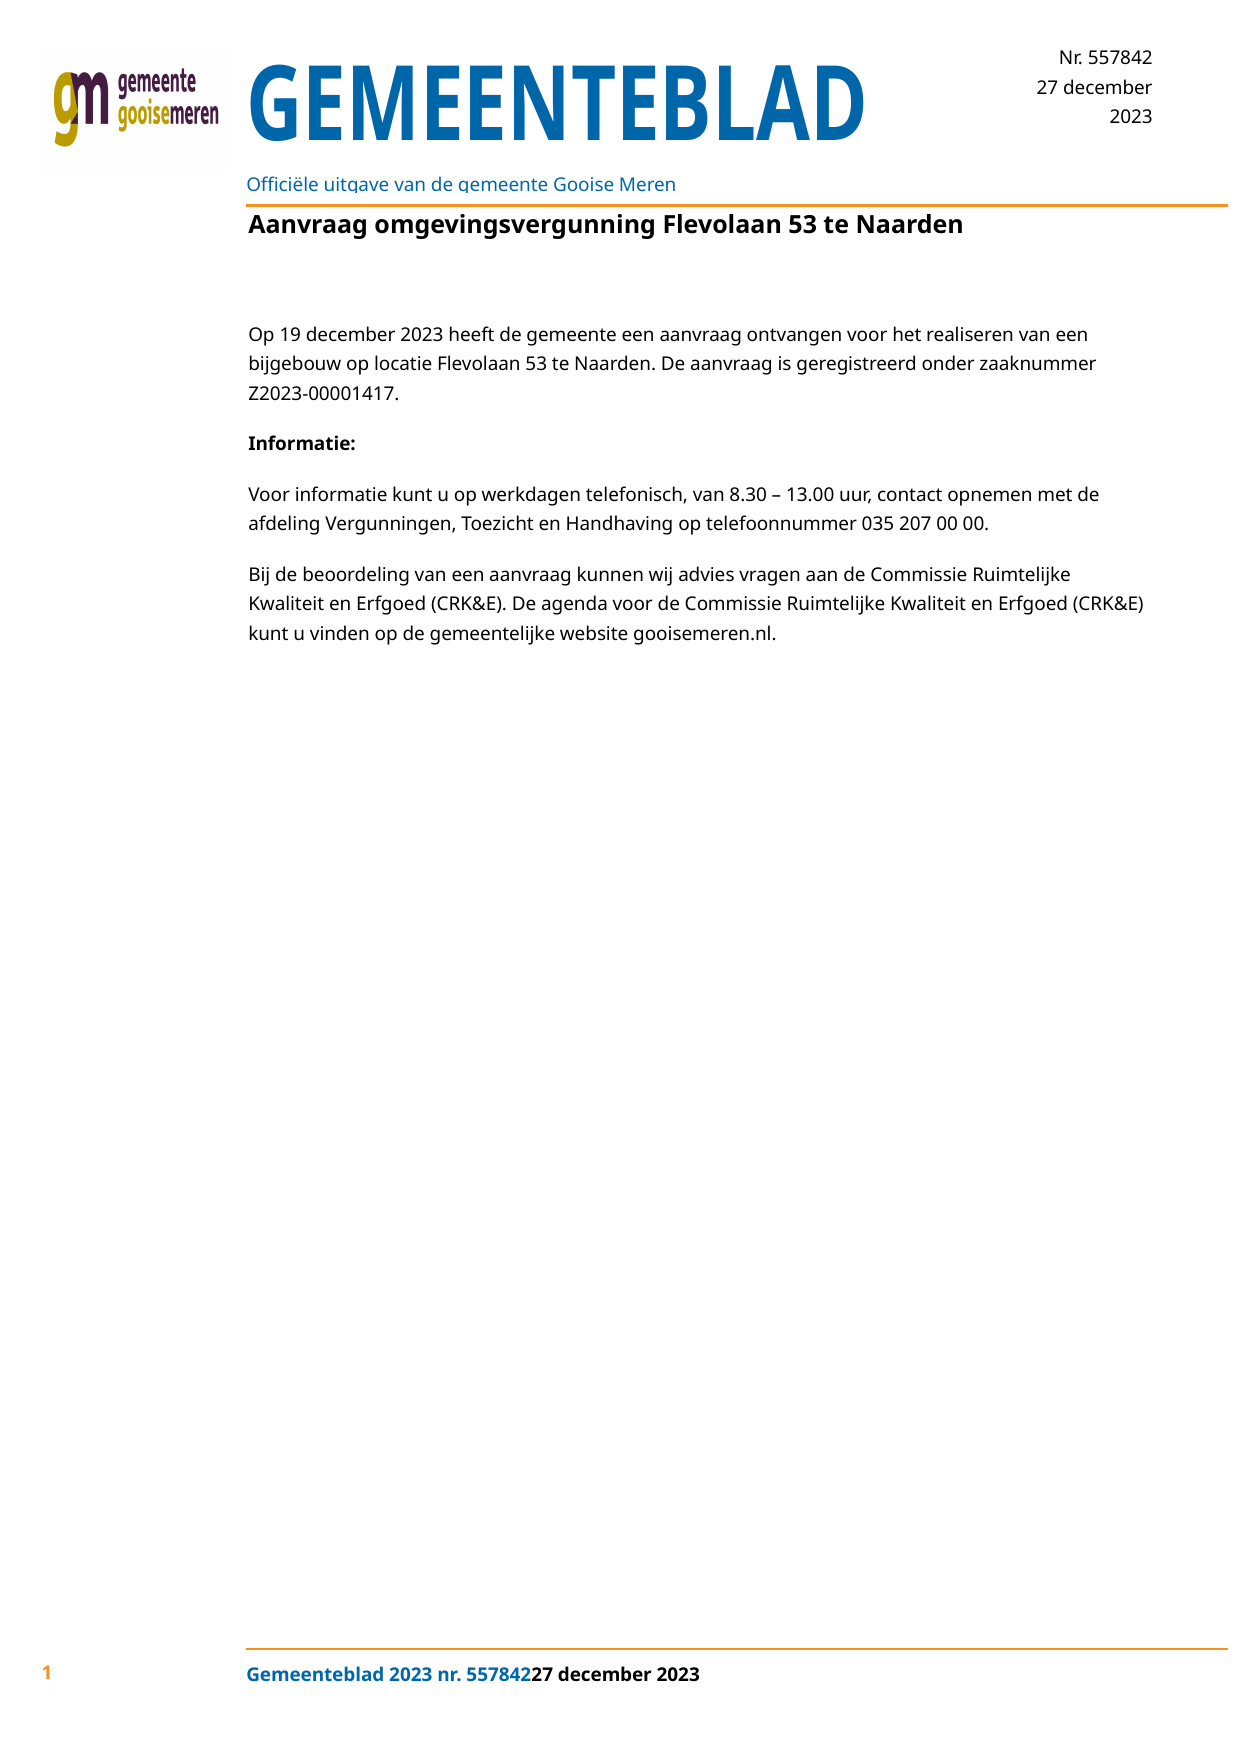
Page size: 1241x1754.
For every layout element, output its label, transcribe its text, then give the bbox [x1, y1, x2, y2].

picture [41, 47, 231, 172]
text Aanvraag omgevingsvergunning Flevolaan 53 te Naarden [248, 207, 1152, 241]
text Op 19 december 2023 heeft de gemeente een aanvraag ontvangen voor het realiseren van een bijgebouw op locatie Flevolaan 53 te Naarden. De aanvraag is geregistreerd onder zaaknummer Z2023-00001417. [248, 321, 1152, 406]
text Voor informatie kunt u op werkdagen telefonisch, van 8.30 – 13.00 uur, contact opnemen met de afdeling Vergunningen, Toezicht en Handhaving op telefoonnummer 035 207 00 00. [248, 481, 1152, 536]
text Informatie: [248, 430, 1152, 456]
text Bij de beoordeling van een aanvraag kunnen wij advies vragen aan de Commissie Ruimtelijke Kwaliteit en Erfgoed (CRK&E). De agenda voor de Commissie Ruimtelijke Kwaliteit en Erfgoed (CRK&E) kunt u vinden op de gemeentelijke website gooisemeren.nl. [248, 561, 1152, 646]
